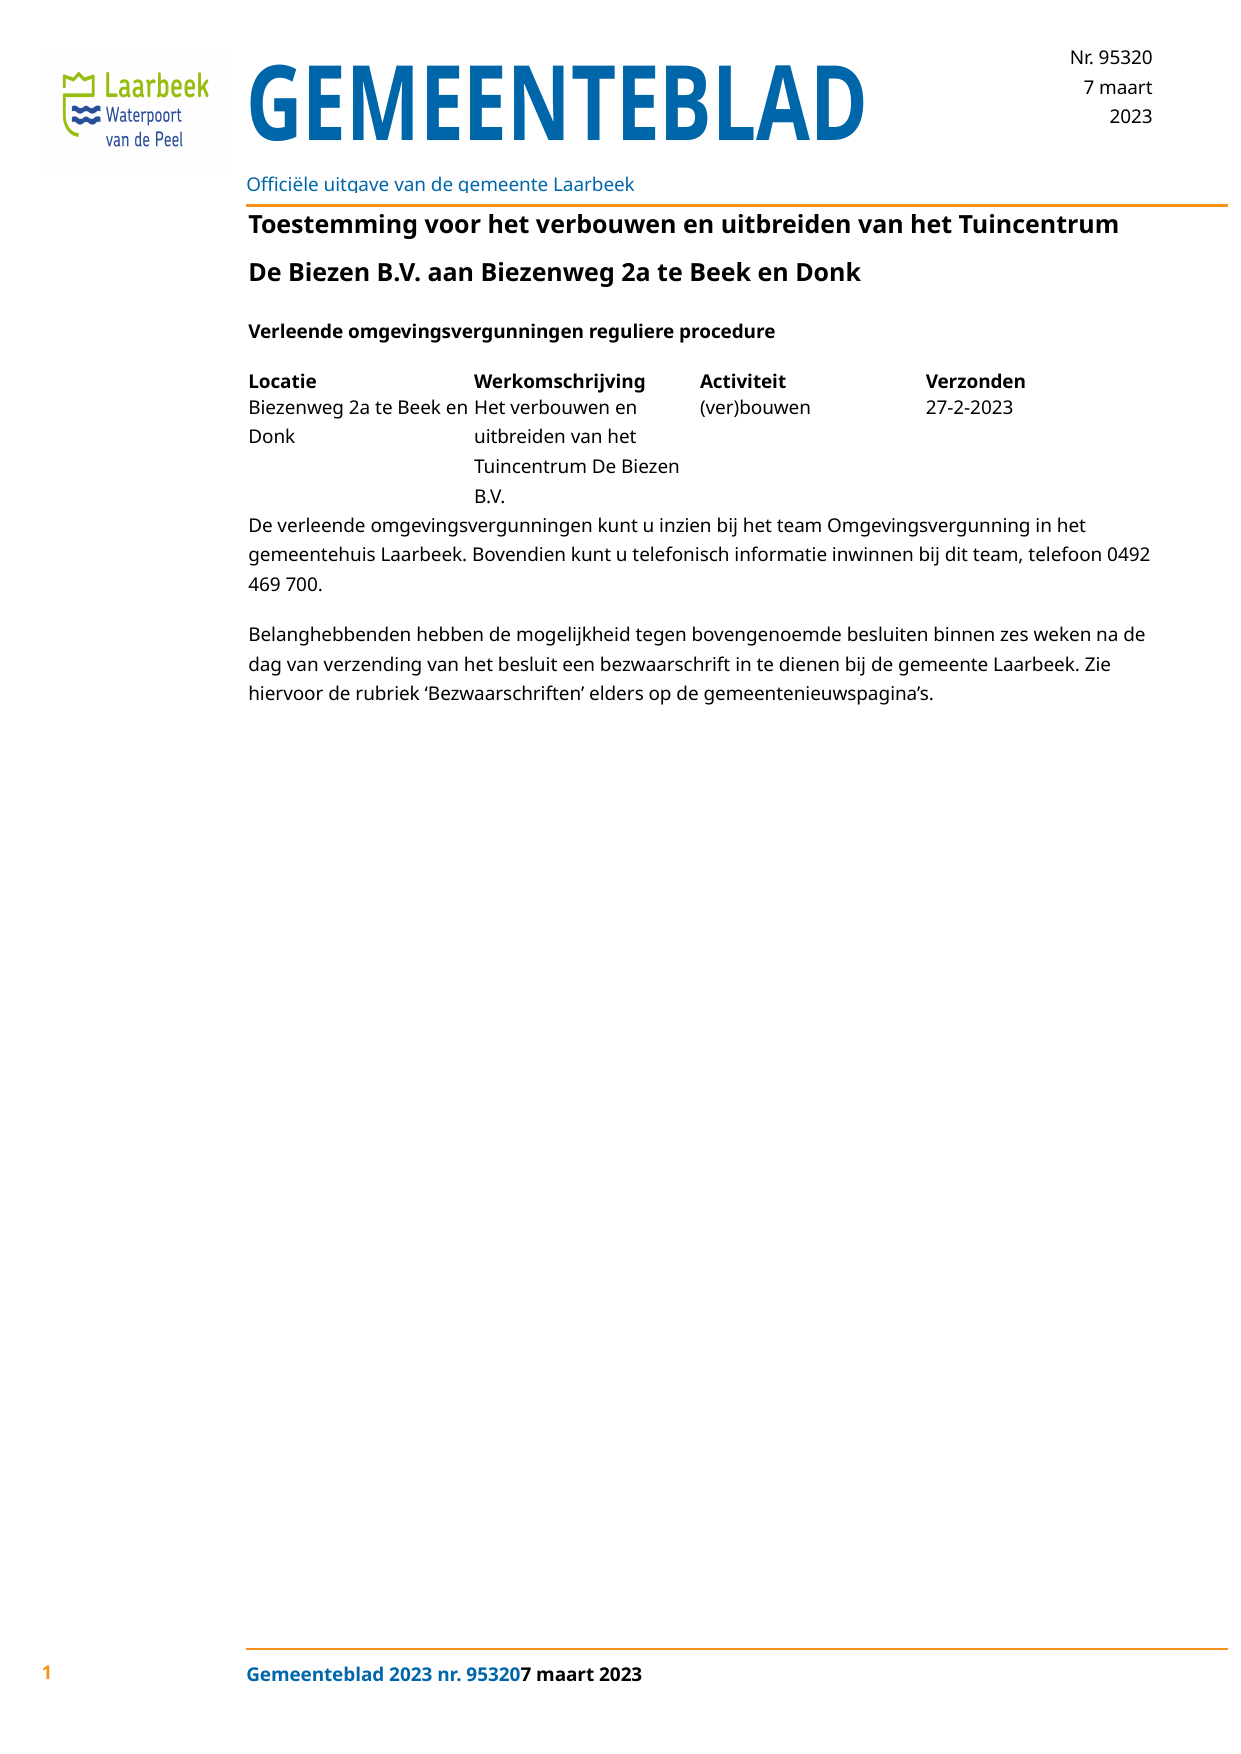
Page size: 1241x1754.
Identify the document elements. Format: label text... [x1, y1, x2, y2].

table_header Locatie [248, 369, 474, 394]
text Verleende omgevingsvergunningen reguliere procedure [248, 318, 1152, 344]
text De verleende omgevingsvergunningen kunt u inzien bij het team Omgevingsvergunning in het gemeentehuis Laarbeek. Bovendien kunt u telefonisch informatie inwinnen bij dit team, telefoon 0492 469 700. [248, 512, 1152, 597]
table_header Werkomschrijving [474, 369, 700, 394]
table_cell 27-2-2023 [926, 394, 1152, 509]
text Belanghebbenden hebben de mogelijkheid tegen bovengenoemde besluiten binnen zes weken na de dag van verzending van het besluit een bezwaarschrift in te dienen bij de gemeente Laarbeek. Zie hiervoor de rubriek ‘Bezwaarschriften’ elders op de gemeentenieuwspagina’s. [248, 621, 1152, 706]
table_cell (ver)bouwen [700, 394, 926, 509]
table_header Activiteit [700, 369, 926, 394]
table_cell Biezenweg 2a te Beek en Donk [248, 394, 474, 509]
table_cell Het verbouwen en uitbreiden van het Tuincentrum De Biezen B.V. [474, 394, 700, 509]
table_header Verzonden [926, 369, 1152, 394]
text Toestemming voor het verbouwen en uitbreiden van het Tuincentrum De Biezen B.V. aan Biezenweg 2a te Beek en Donk [248, 207, 1152, 288]
picture [41, 47, 231, 172]
